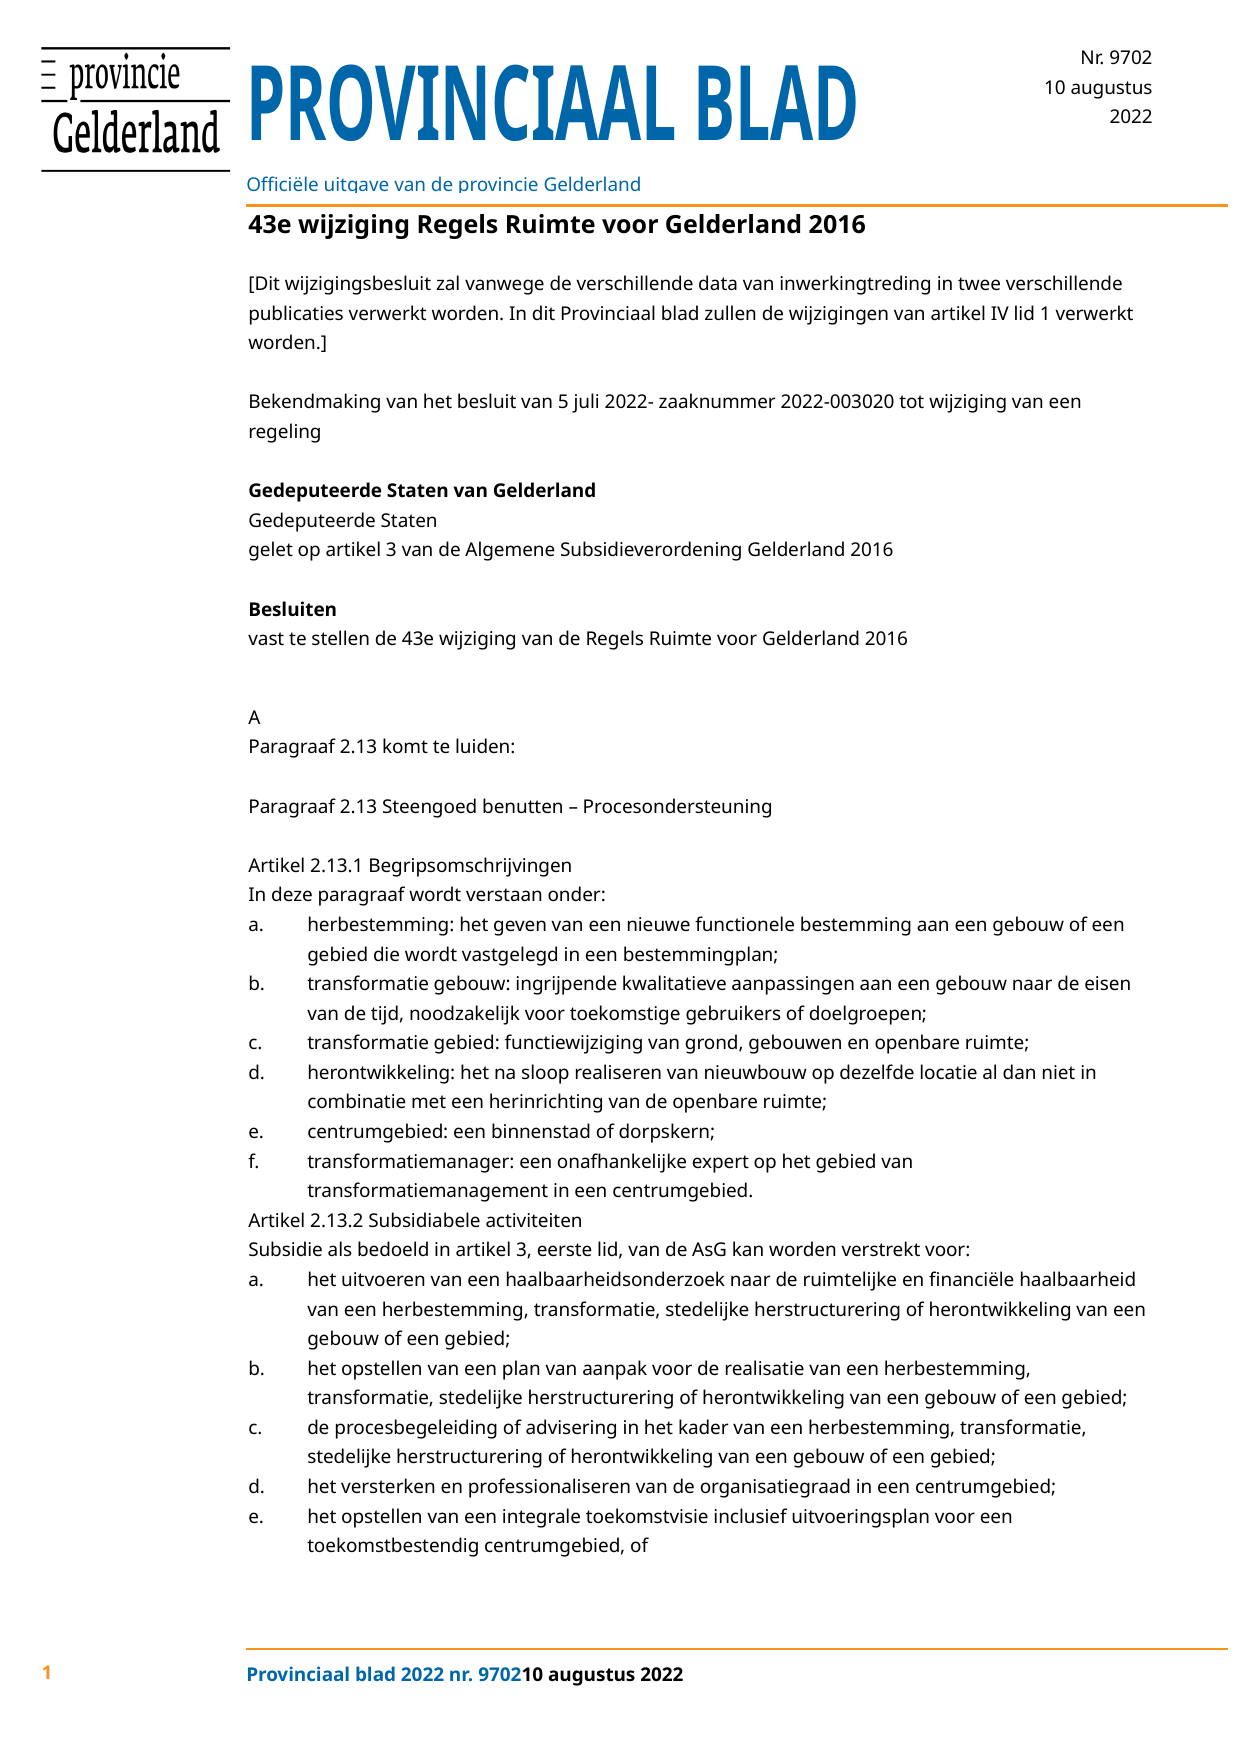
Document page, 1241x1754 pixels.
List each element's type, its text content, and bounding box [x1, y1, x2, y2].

text Bekendmaking van het besluit van 5 juli 2022- zaaknummer 2022-003020 tot wijziging van een regeling [248, 389, 1152, 444]
list de procesbegeleiding of advisering in het kader van een herbestemming, transformatie, stedelijke herstructurering of herontwikkeling van een gebouw of een gebied; [248, 1414, 1152, 1469]
list transformatie gebouw: ingrijpende kwalitatieve aanpassingen aan een gebouw naar de eisen van de tijd, noodzakelijk voor toekomstige gebruikers of doelgroepen; [248, 970, 1152, 1026]
text Paragraaf 2.13 Steengoed benutten – Procesondersteuning [248, 793, 1152, 819]
text Gedeputeerde Staten [248, 507, 1152, 533]
text Besluiten [248, 596, 1152, 621]
text gelet op artikel 3 van de Algemene Subsidieverordening Gelderland 2016 [248, 537, 1152, 562]
text Artikel 2.13.1 Begripsomschrijvingen [248, 852, 1152, 878]
text Artikel 2.13.2 Subsidiabele activiteiten [248, 1207, 1152, 1233]
list het uitvoeren van een haalbaarheidsonderzoek naar de ruimtelijke en financiële haalbaarheid van een herbestemming, transformatie, stedelijke herstructurering of herontwikkeling van een gebouw of een gebied; [248, 1266, 1152, 1351]
picture [41, 47, 231, 172]
list transformatiemanager: een onafhankelijke expert op het gebied van transformatiemanagement in een centrumgebied. [248, 1148, 1152, 1203]
text Paragraaf 2.13 komt te luiden: [248, 734, 1152, 759]
text A [248, 704, 1152, 730]
list herbestemming: het geven van een nieuwe functionele bestemming aan een gebouw of een gebied die wordt vastgelegd in een bestemmingplan; [248, 911, 1152, 967]
list het opstellen van een integrale toekomstvisie inclusief uitvoeringsplan voor een toekomstbestendig centrumgebied, of [248, 1503, 1152, 1558]
text [Dit wijzigingsbesluit zal vanwege de verschillende data van inwerkingtreding in twee verschillende publicaties verwerkt worden. In dit Provinciaal blad zullen de wijzigingen van artikel IV lid 1 verwerkt worden.] [248, 270, 1152, 355]
list het versterken en professionaliseren van de organisatiegraad in een centrumgebied; [248, 1473, 1152, 1499]
list transformatie gebied: functiewijziging van grond, gebouwen en openbare ruimte; [248, 1029, 1152, 1055]
text In deze paragraaf wordt verstaan onder: [248, 882, 1152, 907]
list herontwikkeling: het na sloop realiseren van nieuwbouw op dezelfde locatie al dan niet in combinatie met een herinrichting van de openbare ruimte; [248, 1059, 1152, 1114]
text Subsidie als bedoeld in artikel 3, eerste lid, van de AsG kan worden verstrekt voor: [248, 1237, 1152, 1262]
text vast te stellen de 43e wijziging van de Regels Ruimte voor Gelderland 2016 [248, 625, 1152, 651]
text 43e wijziging Regels Ruimte voor Gelderland 2016 [248, 207, 1152, 241]
list centrumgebied: een binnenstad of dorpskern; [248, 1118, 1152, 1144]
text Gedeputeerde Staten van Gelderland [248, 477, 1152, 503]
list het opstellen van een plan van aanpak voor de realisatie van een herbestemming, transformatie, stedelijke herstructurering of herontwikkeling van een gebouw of een gebied; [248, 1355, 1152, 1410]
